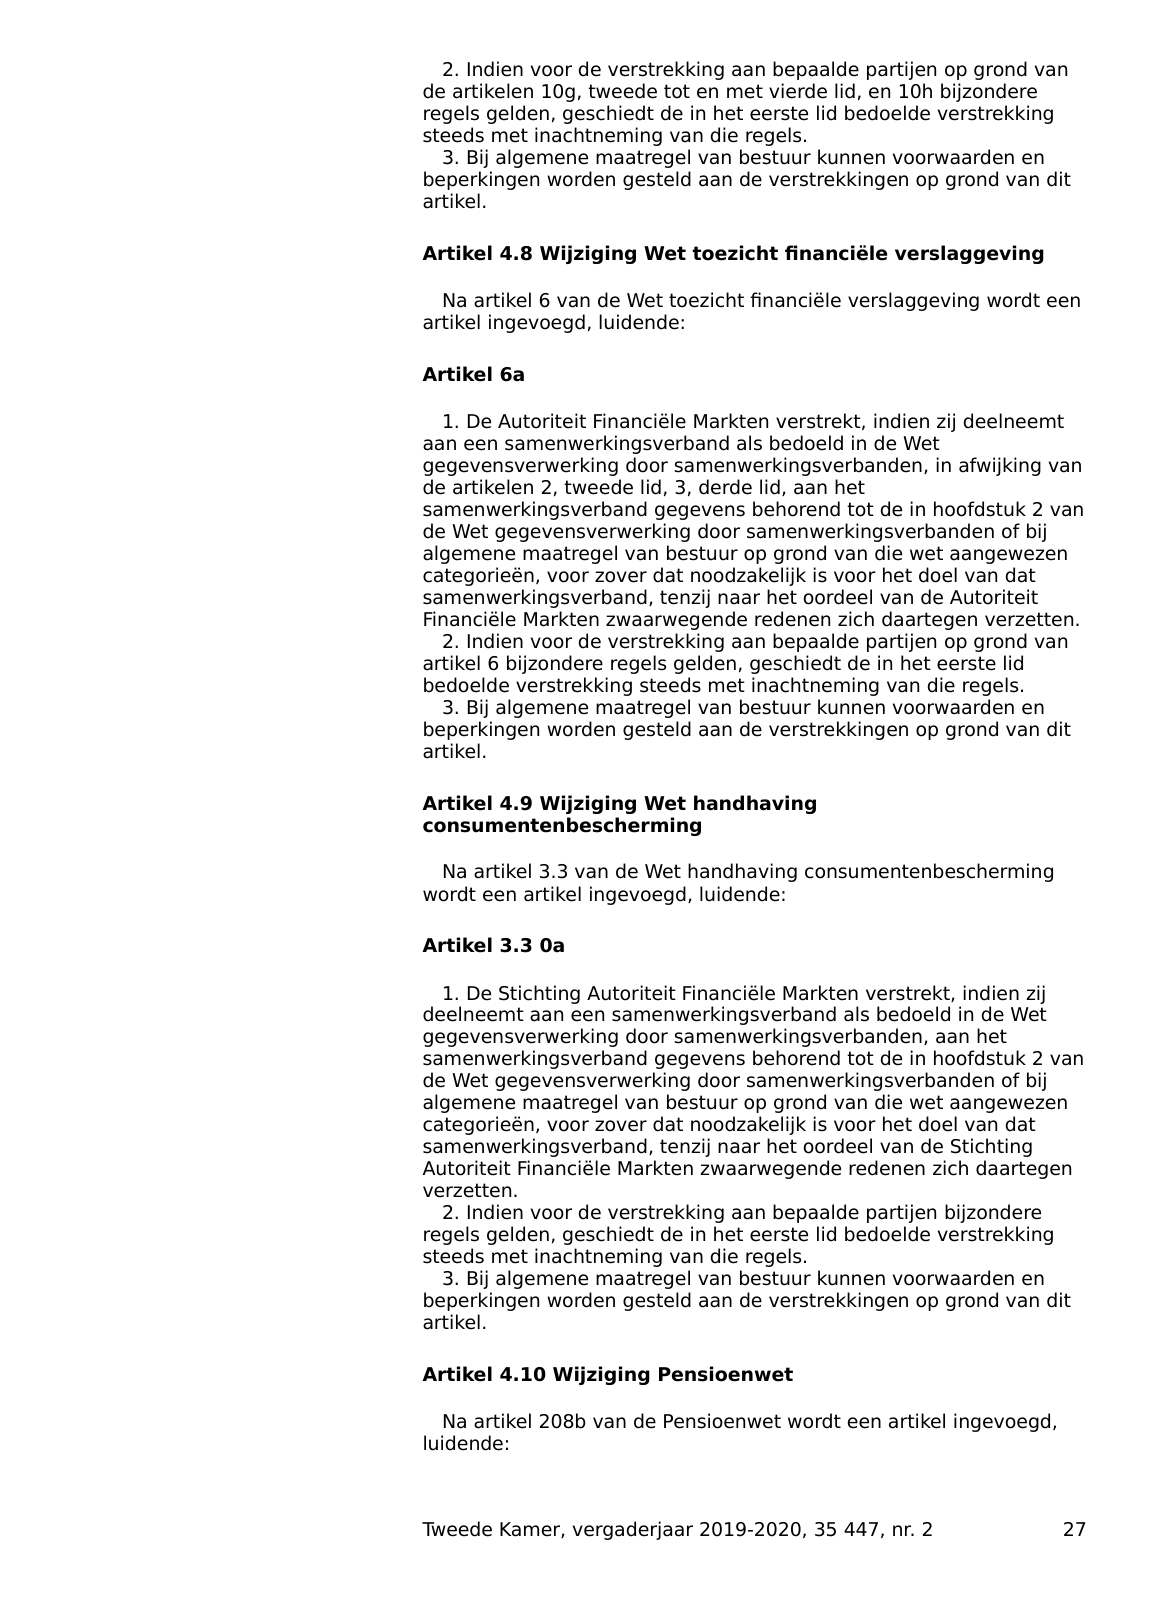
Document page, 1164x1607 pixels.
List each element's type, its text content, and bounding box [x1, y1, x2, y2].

text 1. De Autoriteit Financiële Markten verstrekt, indien zij deelneemt aan een samenwerkingsverband als bedoeld in de Wet gegevensverwerking door samenwerkingsverbanden, in afwijking van de artikelen 2, tweede lid, 3, derde lid, aan het samenwerkingsverband gegevens behorend tot de in hoofdstuk 2 van de Wet gegevensverwerking door samenwerkingsverbanden of bij algemene maatregel van bestuur op grond van die wet aangewezen categorieën, voor zover dat noodzakelijk is voor het doel van dat samenwerkingsverband, tenzij naar het oordeel van de Autoriteit Financiële Markten zwaarwegende redenen zich daartegen verzetten. [422, 411, 1087, 631]
text Na artikel 208b van de Pensioenwet wordt een artikel ingevoegd, luidende: [422, 1411, 1087, 1455]
subtitle Artikel 4.9 Wijziging Wet handhaving consumentenbescherming [422, 792, 1087, 836]
subtitle Artikel 6a [422, 364, 1087, 386]
text 1. De Stichting Autoriteit Financiële Markten verstrekt, indien zij deelneemt aan een samenwerkingsverband als bedoeld in de Wet gegevensverwerking door samenwerkingsverbanden, aan het samenwerkingsverband gegevens behorend tot de in hoofdstuk 2 van de Wet gegevensverwerking door samenwerkingsverbanden of bij algemene maatregel van bestuur op grond van die wet aangewezen categorieën, voor zover dat noodzakelijk is voor het doel van dat samenwerkingsverband, tenzij naar het oordeel van de Stichting Autoriteit Financiële Markten zwaarwegende redenen zich daartegen verzetten. [422, 982, 1087, 1202]
text 3. Bij algemene maatregel van bestuur kunnen voorwaarden en beperkingen worden gesteld aan de verstrekkingen op grond van dit artikel. [422, 147, 1087, 213]
text 3. Bij algemene maatregel van bestuur kunnen voorwaarden en beperkingen worden gesteld aan de verstrekkingen op grond van dit artikel. [422, 697, 1087, 762]
text 2. Indien voor de verstrekking aan bepaalde partijen op grond van de artikelen 10g, tweede tot en met vierde lid, en 10h bijzondere regels gelden, geschiedt de in het eerste lid bedoelde verstrekking steeds met inachtneming van die regels. [422, 59, 1087, 147]
text 3. Bij algemene maatregel van bestuur kunnen voorwaarden en beperkingen worden gesteld aan de verstrekkingen op grond van dit artikel. [422, 1268, 1087, 1334]
subtitle Artikel 3.3 0a [422, 935, 1087, 957]
text Na artikel 3.3 van de Wet handhaving consumentenbescherming wordt een artikel ingevoegd, luidende: [422, 861, 1087, 905]
subtitle Artikel 4.10 Wijziging Pensioenwet [422, 1364, 1087, 1386]
text 2. Indien voor de verstrekking aan bepaalde partijen bijzondere regels gelden, geschiedt de in het eerste lid bedoelde verstrekking steeds met inachtneming van die regels. [422, 1202, 1087, 1268]
text Na artikel 6 van de Wet toezicht financiële verslaggeving wordt een artikel ingevoegd, luidende: [422, 290, 1087, 334]
text 2. Indien voor de verstrekking aan bepaalde partijen op grond van artikel 6 bijzondere regels gelden, geschiedt de in het eerste lid bedoelde verstrekking steeds met inachtneming van die regels. [422, 631, 1087, 697]
subtitle Artikel 4.8 Wijziging Wet toezicht financiële verslaggeving [422, 243, 1087, 265]
